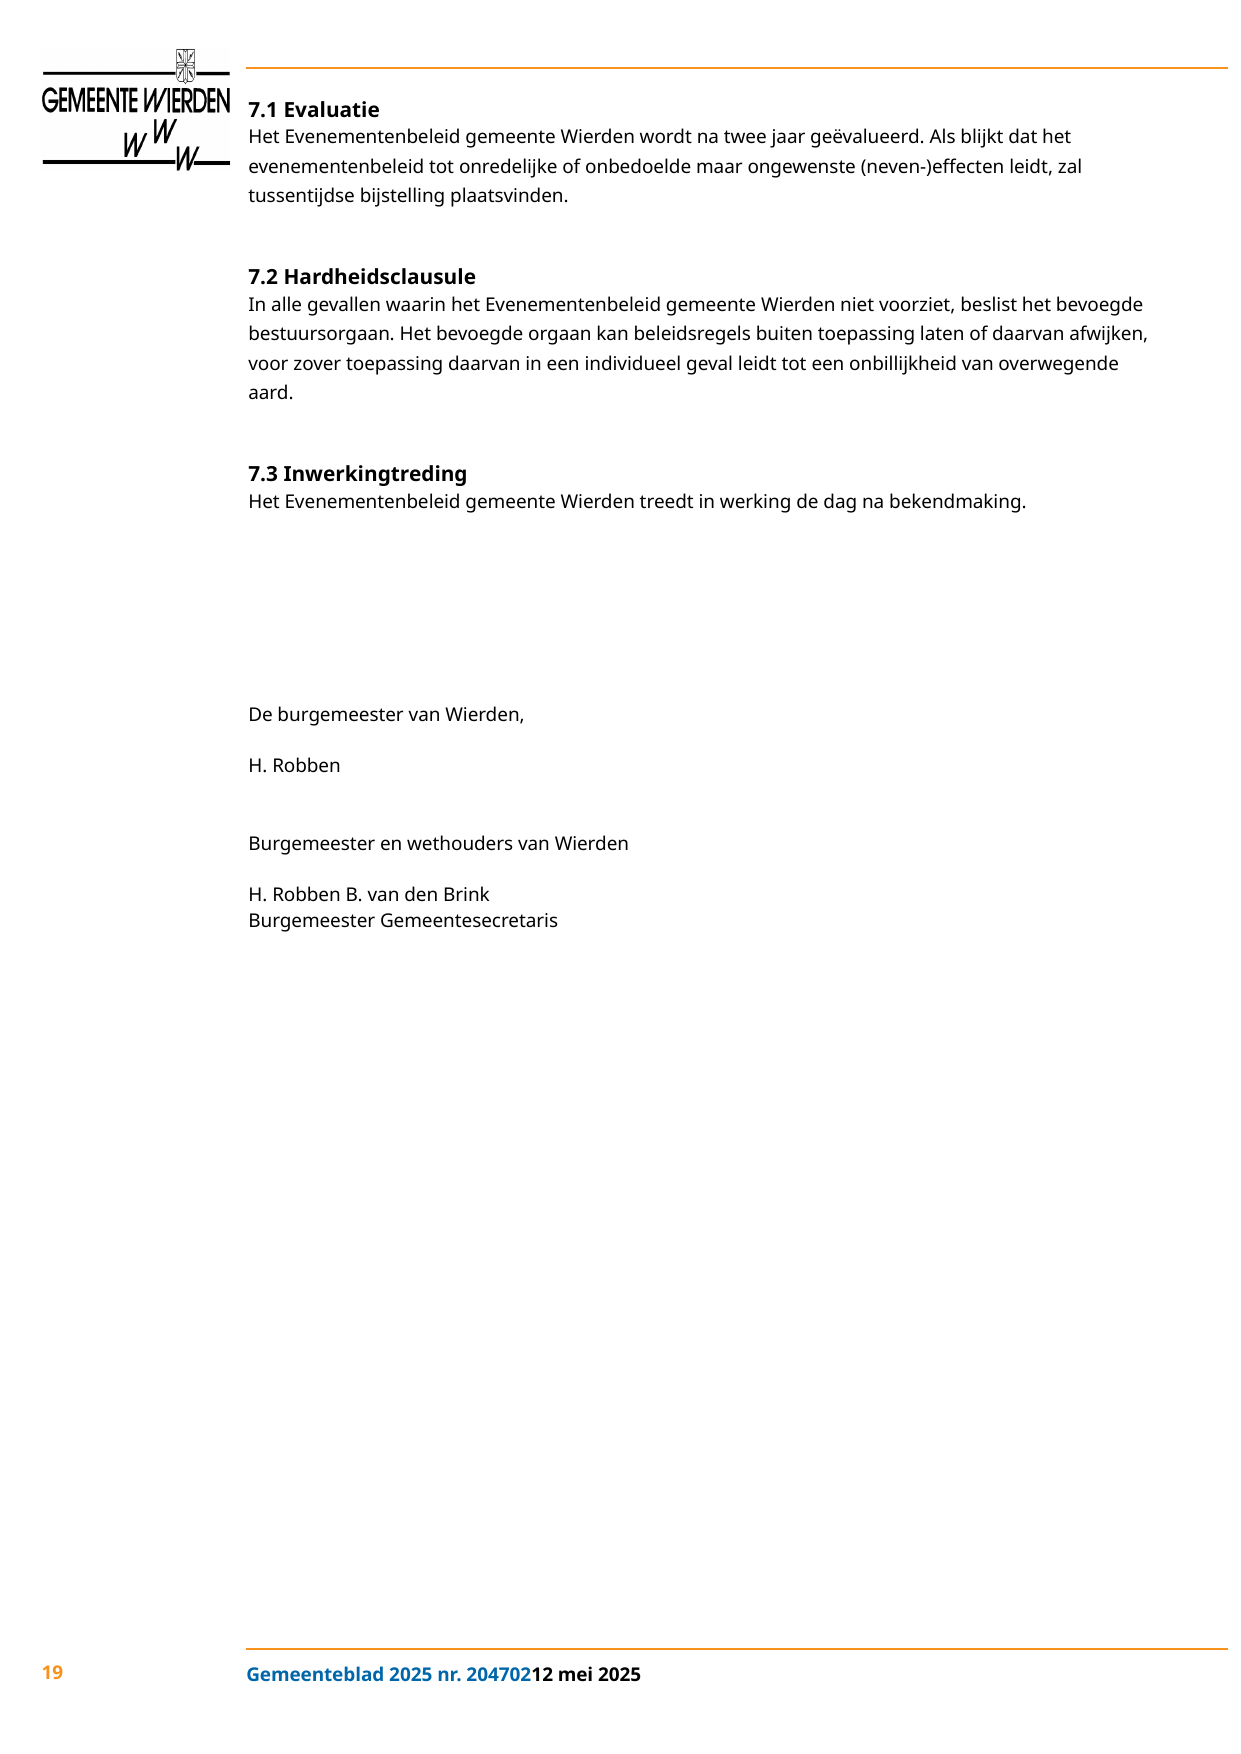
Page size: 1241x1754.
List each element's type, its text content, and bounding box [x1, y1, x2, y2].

text 7.1 Evaluatie [248, 95, 1152, 123]
text 7.3 Inwerkingtreding [248, 459, 1152, 488]
text 7.2 Hardheidsclausule [248, 262, 1152, 291]
text Burgemeester Gemeentesecretaris [248, 907, 1152, 933]
text Het Evenementenbeleid gemeente Wierden wordt na twee jaar geëvalueerd. Als blijkt dat het evenementenbeleid tot onredelijke of onbedoelde maar ongewenste (neven-)effecten leidt, zal tussentijdse bijstelling plaatsvinden. [248, 123, 1152, 208]
text In alle gevallen waarin het Evenementenbeleid gemeente Wierden niet voorziet, beslist het bevoegde bestuursorgaan. Het bevoegde orgaan kan beleidsregels buiten toepassing laten of daarvan afwijken, voor zover toepassing daarvan in een individueel geval leidt tot een onbillijkheid van overwegende aard. [248, 291, 1152, 405]
text H. Robben [248, 753, 1152, 778]
picture [41, 47, 231, 172]
text Burgemeester en wethouders van Wierden [248, 830, 1152, 856]
text Het Evenementenbeleid gemeente Wierden treedt in werking de dag na bekendmaking. [248, 488, 1152, 514]
text De burgemeester van Wierden, [248, 701, 1152, 727]
text H. Robben B. van den Brink [248, 881, 1152, 907]
